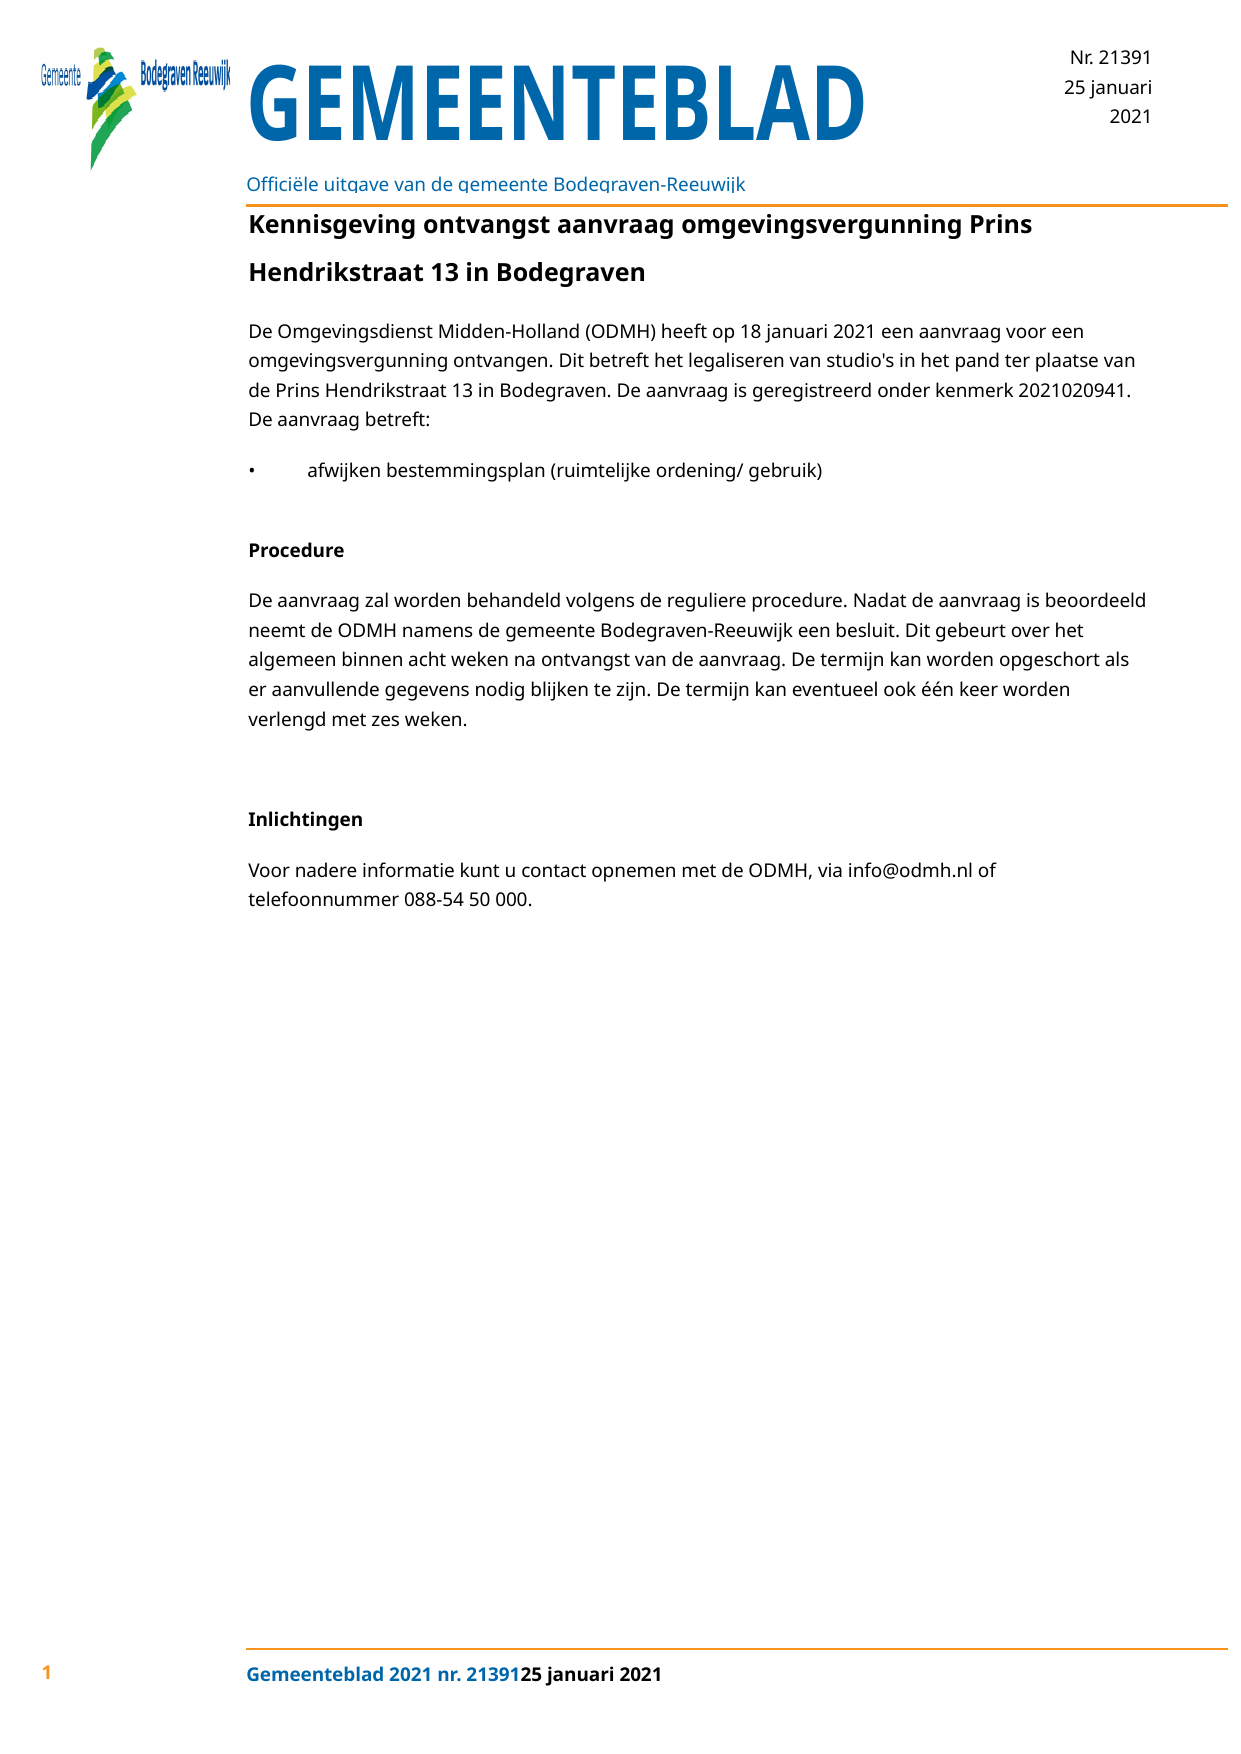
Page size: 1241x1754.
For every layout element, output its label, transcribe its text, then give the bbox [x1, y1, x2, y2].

text Kennisgeving ontvangst aanvraag omgevingsvergunning Prins Hendrikstraat 13 in Bodegraven [248, 207, 1152, 288]
list afwijken bestemmingsplan (ruimtelijke ordening/ gebruik) [248, 457, 1152, 483]
text De aanvraag zal worden behandeld volgens de reguliere procedure. Nadat de aanvraag is beoordeeld neemt de ODMH namens de gemeente Bodegraven-Reeuwijk een besluit. Dit gebeurt over het algemeen binnen acht weken na ontvangst van de aanvraag. De termijn kan worden opgeschort als er aanvullende gegevens nodig blijken te zijn. De termijn kan eventueel ook één keer worden verlengd met zes weken. [248, 587, 1152, 732]
text Procedure [248, 537, 1152, 563]
picture [41, 47, 231, 172]
text Voor nadere informatie kunt u contact opnemen met de ODMH, via info@odmh.nl of telefoonnummer 088-54 50 000. [248, 857, 1152, 912]
text De Omgevingsdienst Midden-Holland (ODMH) heeft op 18 januari 2021 een aanvraag voor een omgevingsvergunning ontvangen. Dit betreft het legaliseren van studio's in het pand ter plaatse van de Prins Hendrikstraat 13 in Bodegraven. De aanvraag is geregistreerd onder kenmerk 2021020941. De aanvraag betreft: [248, 318, 1152, 432]
text Inlichtingen [248, 807, 1152, 832]
